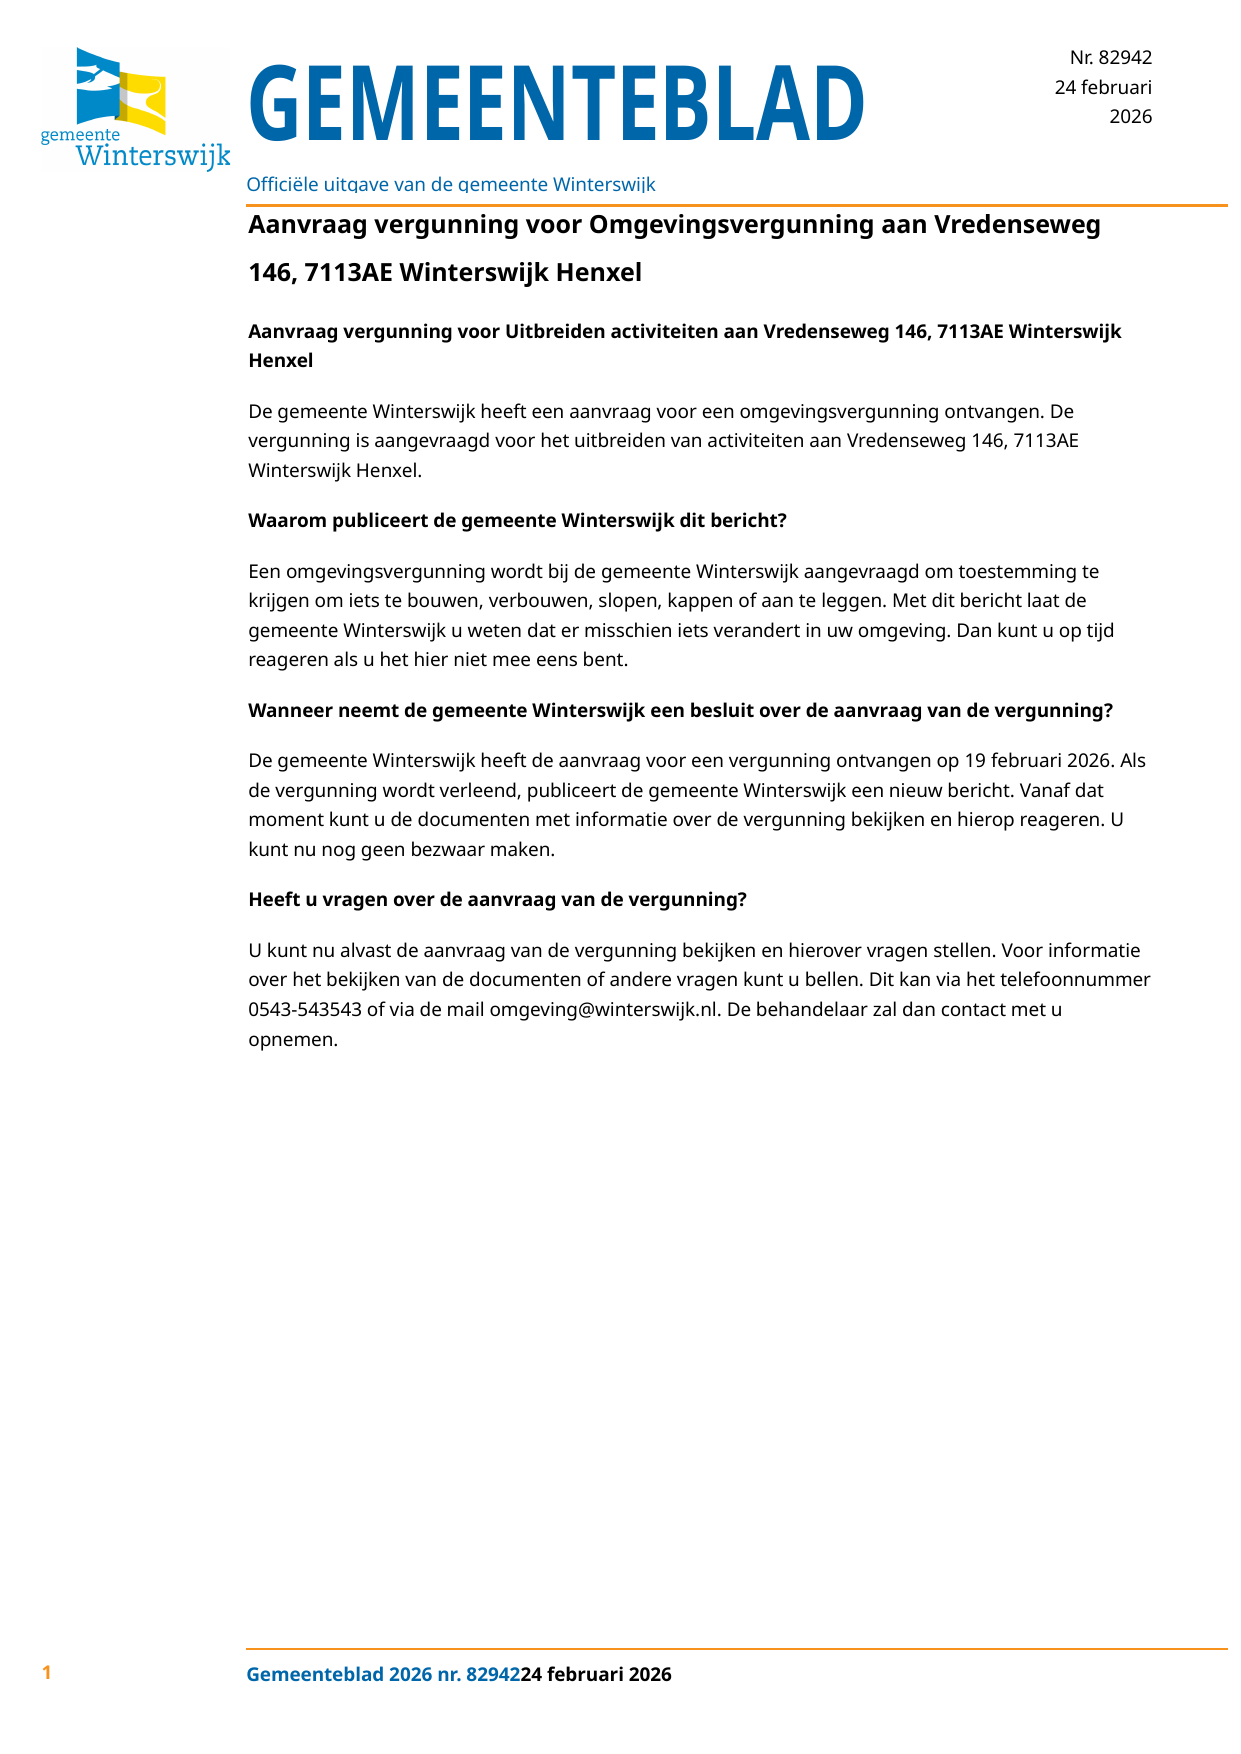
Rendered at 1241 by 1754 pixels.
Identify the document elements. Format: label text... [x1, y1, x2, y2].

text Heeft u vragen over de aanvraag van de vergunning? [248, 887, 1152, 912]
text Aanvraag vergunning voor Omgevingsvergunning aan Vredenseweg 146, 7113AE Winterswijk Henxel [248, 207, 1152, 288]
picture [41, 47, 231, 172]
text De gemeente Winterswijk heeft de aanvraag voor een vergunning ontvangen op 19 februari 2026. Als de vergunning wordt verleend, publiceert de gemeente Winterswijk een nieuw bericht. Vanaf dat moment kunt u de documenten met informatie over de vergunning bekijken en hierop reageren. U kunt nu nog geen bezwaar maken. [248, 747, 1152, 862]
text Wanneer neemt de gemeente Winterswijk een besluit over de aanvraag van de vergunning? [248, 697, 1152, 723]
text Een omgevingsvergunning wordt bij de gemeente Winterswijk aangevraagd om toestemming te krijgen om iets te bouwen, verbouwen, slopen, kappen of aan te leggen. Met dit bericht laat de gemeente Winterswijk u weten dat er misschien iets verandert in uw omgeving. Dan kunt u op tijd reageren als u het hier niet mee eens bent. [248, 558, 1152, 672]
text Aanvraag vergunning voor Uitbreiden activiteiten aan Vredenseweg 146, 7113AE Winterswijk Henxel [248, 318, 1152, 373]
picture [225, 153, 231, 162]
text U kunt nu alvast de aanvraag van de vergunning bekijken en hierover vragen stellen. Voor informatie over het bekijken van de documenten of andere vragen kunt u bellen. Dit kan via het telefoonnummer 0543-543543 of via de mail omgeving@winterswijk.nl. De behandelaar zal dan contact met u opnemen. [248, 937, 1152, 1052]
text De gemeente Winterswijk heeft een aanvraag voor een omgevingsvergunning ontvangen. De vergunning is aangevraagd voor het uitbreiden van activiteiten aan Vredenseweg 146, 7113AE Winterswijk Henxel. [248, 398, 1152, 483]
text Waarom publiceert de gemeente Winterswijk dit bericht? [248, 507, 1152, 533]
